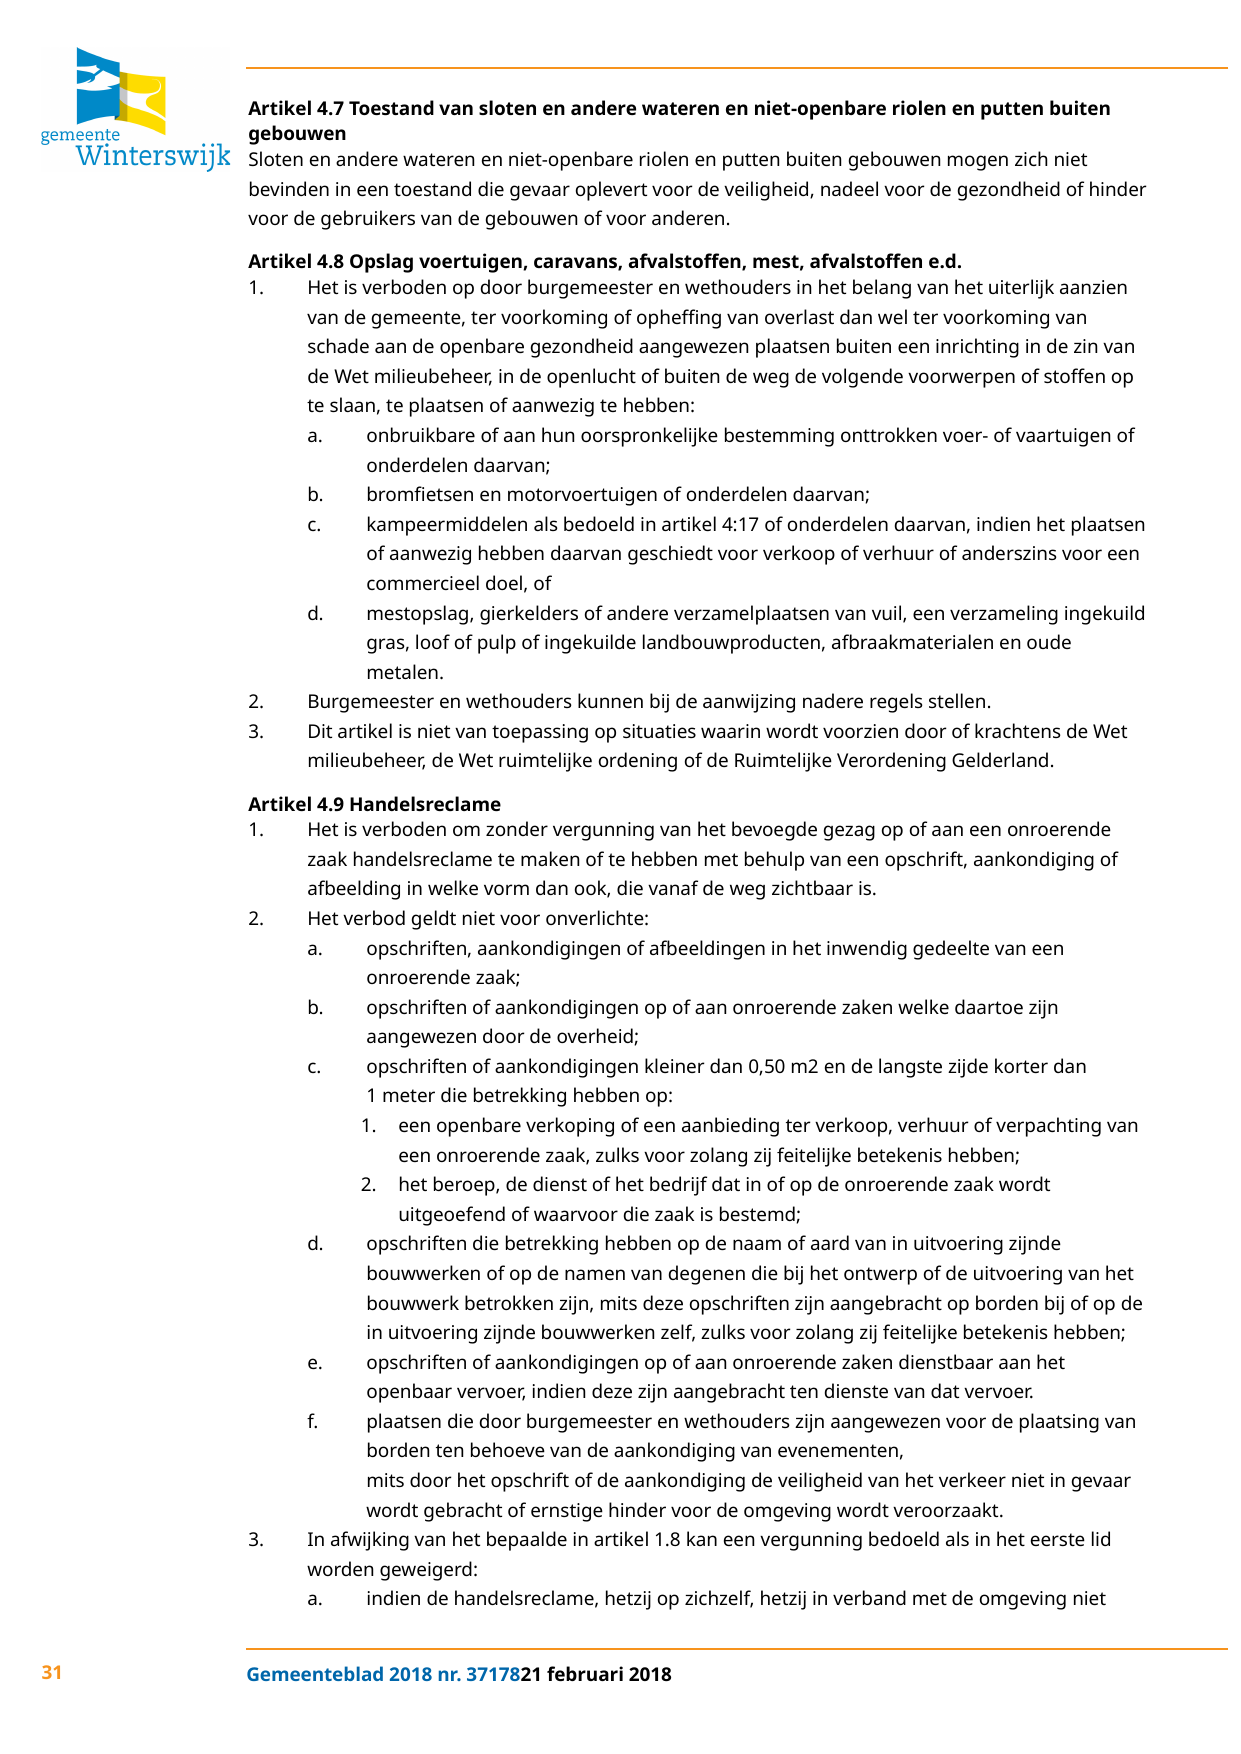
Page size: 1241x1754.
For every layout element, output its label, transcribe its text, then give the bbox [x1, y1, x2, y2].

text Artikel 4.9 Handelsreclame [248, 791, 1152, 816]
list mestopslag, gierkelders of andere verzamelplaatsen van vuil, een verzameling ingekuild gras, loof of pulp of ingekuilde landbouwproducten, afbraakmaterialen en oude metalen. [307, 600, 1152, 684]
list bromfietsen en motorvoertuigen of onderdelen daarvan; [307, 481, 1152, 507]
list Burgemeester en wethouders kunnen bij de aanwijzing nadere regels stellen. [248, 688, 1152, 714]
list In afwijking van het bepaalde in artikel 1.8 kan een vergunning bedoeld als in het eerste lid worden geweigerd: [248, 1526, 1152, 1582]
list opschriften, aankondigingen of afbeeldingen in het inwendig gedeelte van een onroerende zaak; [307, 935, 1152, 990]
text Artikel 4.7 Toestand van sloten en andere wateren en niet-openbare riolen en putten buiten gebouwen [248, 95, 1152, 146]
list opschriften of aankondigingen op of aan onroerende zaken welke daartoe zijn aangewezen door de overheid; [307, 994, 1152, 1049]
list plaatsen die door burgemeester en wethouders zijn aangewezen voor de plaatsing van borden ten behoeve van de aankondiging van evenementen, [307, 1408, 1152, 1463]
list indien de handelsreclame, hetzij op zichzelf, hetzij in verband met de omgeving niet [307, 1586, 1152, 1611]
list opschriften of aankondigingen op of aan onroerende zaken dienstbaar aan het openbaar vervoer, indien deze zijn aangebracht ten dienste van dat vervoer. [307, 1349, 1152, 1404]
list Het verbod geldt niet voor onverlichte: [248, 905, 1152, 931]
list Het is verboden om zonder vergunning van het bevoegde gezag op of aan een onroerende zaak handelsreclame te maken of te hebben met behulp van een opschrift, aankondiging of afbeelding in welke vorm dan ook, die vanaf de weg zichtbaar is. [248, 816, 1152, 901]
picture [225, 153, 231, 162]
picture [41, 47, 231, 172]
list het beroep, de dienst of het bedrijf dat in of op de onroerende zaak wordt uitgeoefend of waarvoor die zaak is bestemd; [361, 1171, 1152, 1227]
list kampeermiddelen als bedoeld in artikel 4:17 of onderdelen daarvan, indien het plaatsen of aanwezig hebben daarvan geschiedt voor verkoop of verhuur of anderszins voor een commercieel doel, of [307, 511, 1152, 596]
list een openbare verkoping of een aanbieding ter verkoop, verhuur of verpachting van een onroerende zaak, zulks voor zolang zij feitelijke betekenis hebben; [361, 1112, 1152, 1168]
list Dit artikel is niet van toepassing op situaties waarin wordt voorzien door of krachtens de Wet milieubeheer, de Wet ruimtelijke ordening of de Ruimtelijke Verordening Gelderland. [248, 718, 1152, 773]
list mits door het opschrift of de aankondiging de veiligheid van het verkeer niet in gevaar wordt gebracht of ernstige hinder voor de omgeving wordt veroorzaakt. [307, 1467, 1152, 1523]
list onbruikbare of aan hun oorspronkelijke bestemming onttrokken voer- of vaartuigen of onderdelen daarvan; [307, 422, 1152, 477]
text Sloten en andere wateren en niet-openbare riolen en putten buiten gebouwen mogen zich niet bevinden in een toestand die gevaar oplevert voor de veiligheid, nadeel voor de gezondheid of hinder voor de gebruikers van de gebouwen of voor anderen. [248, 146, 1152, 231]
text Artikel 4.8 Opslag voertuigen, caravans, afvalstoffen, mest, afvalstoffen e.d. [248, 248, 1152, 274]
list opschriften of aankondigingen kleiner dan 0,50 m2 en de langste zijde korter dan 1 meter die betrekking hebben op: [307, 1053, 1152, 1108]
list opschriften die betrekking hebben op de naam of aard van in uitvoering zijnde bouwwerken of op de namen van degenen die bij het ontwerp of de uitvoering van het bouwwerk betrokken zijn, mits deze opschriften zijn aangebracht op borden bij of op de in uitvoering zijnde bouwwerken zelf, zulks voor zolang zij feitelijke betekenis hebben; [307, 1231, 1152, 1345]
list Het is verboden op door burgemeester en wethouders in het belang van het uiterlijk aanzien van de gemeente, ter voorkoming of opheffing van overlast dan wel ter voorkoming van schade aan de openbare gezondheid aangewezen plaatsen buiten een inrichting in de zin van de Wet milieubeheer, in de openlucht of buiten de weg de volgende voorwerpen of stoffen op te slaan, te plaatsen of aanwezig te hebben: [248, 274, 1152, 418]
